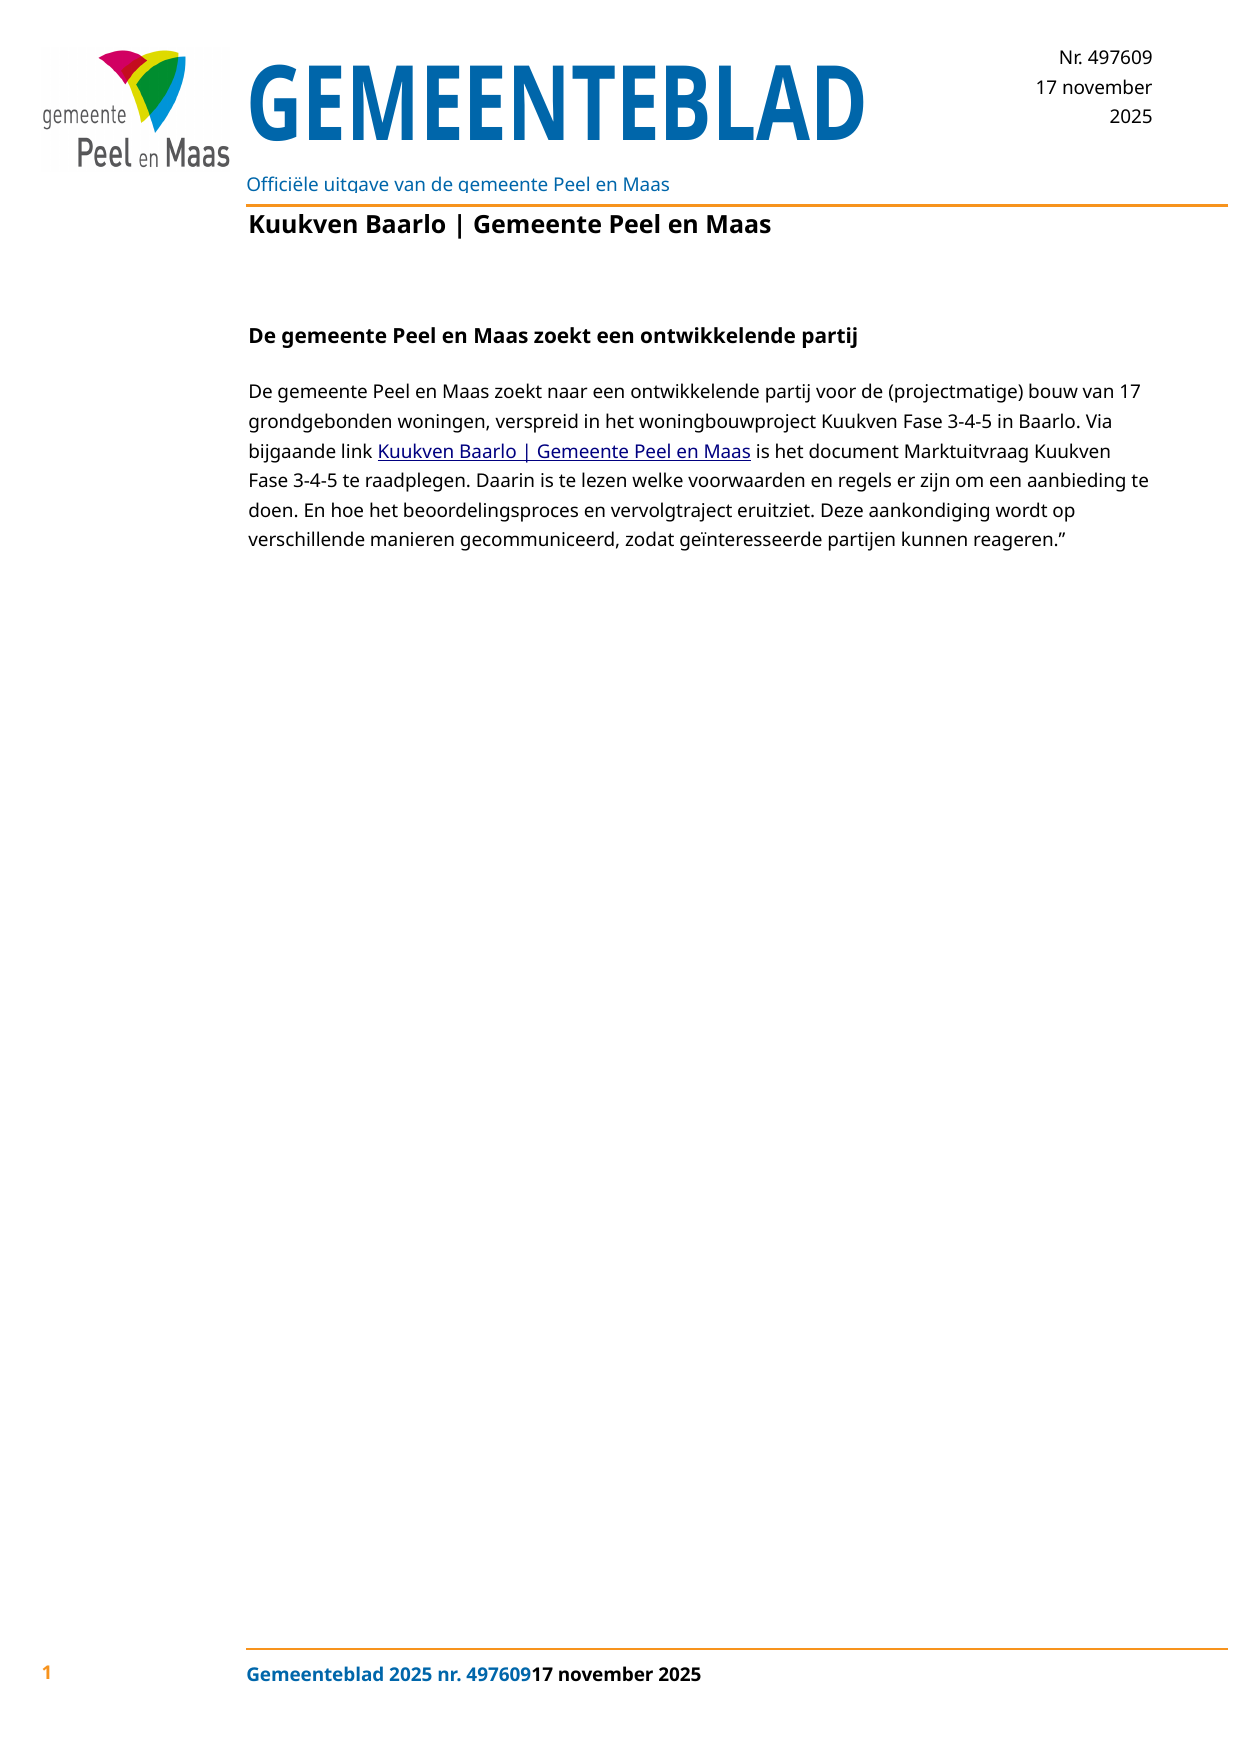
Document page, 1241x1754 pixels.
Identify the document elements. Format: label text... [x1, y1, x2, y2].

picture [41, 47, 231, 172]
text De gemeente Peel en Maas zoekt naar een ontwikkelende partij voor de (projectmatige) bouw van 17 grondgebonden woningen, verspreid in het woningbouwproject Kuukven Fase 3-4-5 in Baarlo. Via bijgaande link Kuukven Baarlo | Gemeente Peel en Maas is het document Marktuitvraag Kuukven Fase 3-4-5 te raadplegen. Daarin is te lezen welke voorwaarden en regels er zijn om een aanbieding te doen. En hoe het beoordelingsproces en vervolgtraject eruitziet. Deze aankondiging wordt op verschillende manieren gecommuniceerd, zodat geïnteresseerde partijen kunnen reageren.” [248, 379, 1152, 552]
text Kuukven Baarlo | Gemeente Peel en Maas [248, 207, 1152, 241]
text De gemeente Peel en Maas zoekt een ontwikkelende partij [248, 321, 1152, 349]
